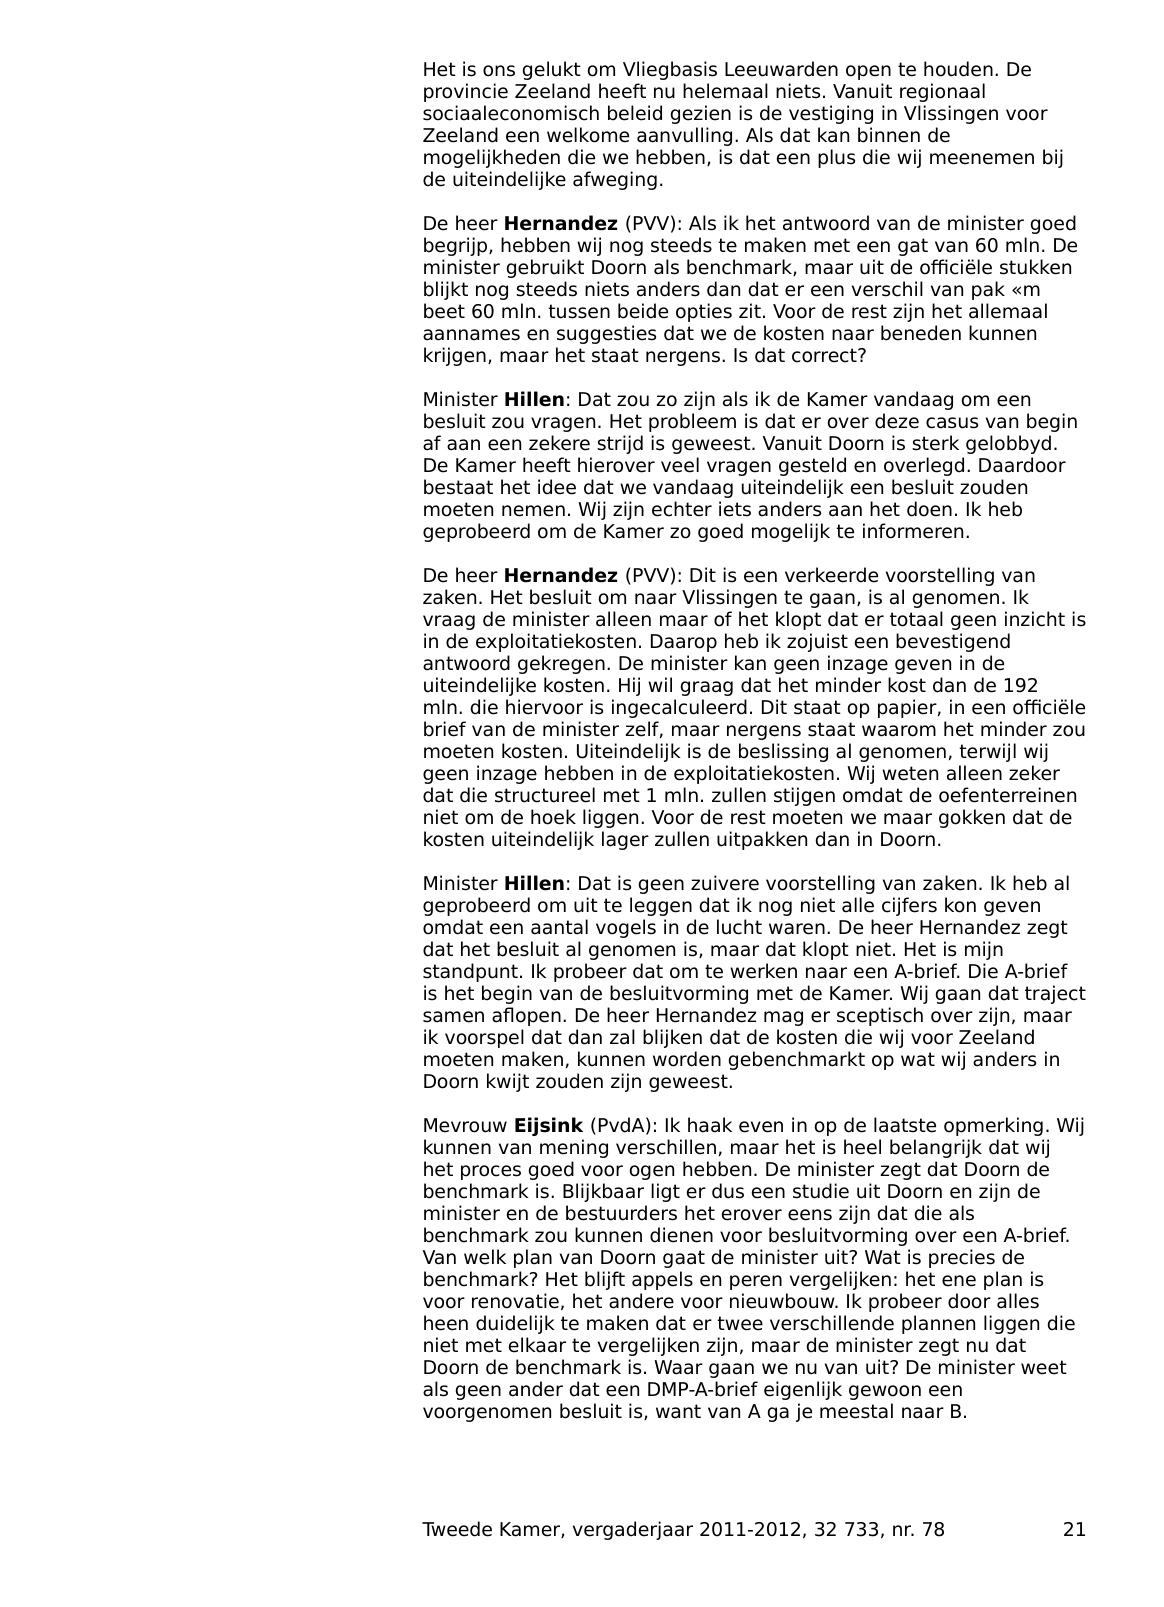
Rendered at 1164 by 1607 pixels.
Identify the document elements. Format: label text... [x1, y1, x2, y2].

text Mevrouw Eijsink (PvdA): Ik haak even in op de laatste opmerking. Wij kunnen van mening verschillen, maar het is heel belangrijk dat wij het proces goed voor ogen hebben. De minister zegt dat Doorn de benchmark is. Blijkbaar ligt er dus een studie uit Doorn en zijn de minister en de bestuurders het erover eens zijn dat die als benchmark zou kunnen dienen voor besluitvorming over een A-brief. Van welk plan van Doorn gaat de minister uit? Wat is precies de benchmark? Het blijft appels en peren vergelijken: het ene plan is voor renovatie, het andere voor nieuwbouw. Ik probeer door alles heen duidelijk te maken dat er twee verschillende plannen liggen die niet met elkaar te vergelijken zijn, maar de minister zegt nu dat Doorn de benchmark is. Waar gaan we nu van uit? De minister weet als geen ander dat een DMP-A-brief eigenlijk gewoon een voorgenomen besluit is, want van A ga je meestal naar B. [422, 1115, 1087, 1423]
text Het is ons gelukt om Vliegbasis Leeuwarden open te houden. De provincie Zeeland heeft nu helemaal niets. Vanuit regionaal sociaaleconomisch beleid gezien is de vestiging in Vlissingen voor Zeeland een welkome aanvulling. Als dat kan binnen de mogelijkheden die we hebben, is dat een plus die wij meenemen bij de uiteindelijke afweging. [422, 59, 1087, 191]
text Minister Hillen: Dat is geen zuivere voorstelling van zaken. Ik heb al geprobeerd om uit te leggen dat ik nog niet alle cijfers kon geven omdat een aantal vogels in de lucht waren. De heer Hernandez zegt dat het besluit al genomen is, maar dat klopt niet. Het is mijn standpunt. Ik probeer dat om te werken naar een A-brief. Die A-brief is het begin van de besluitvorming met de Kamer. Wij gaan dat traject samen aflopen. De heer Hernandez mag er sceptisch over zijn, maar ik voorspel dat dan zal blijken dat de kosten die wij voor Zeeland moeten maken, kunnen worden gebenchmarkt op wat wij anders in Doorn kwijt zouden zijn geweest. [422, 873, 1087, 1093]
text Minister Hillen: Dat zou zo zijn als ik de Kamer vandaag om een besluit zou vragen. Het probleem is dat er over deze casus van begin af aan een zekere strijd is geweest. Vanuit Doorn is sterk gelobbyd. De Kamer heeft hierover veel vragen gesteld en overlegd. Daardoor bestaat het idee dat we vandaag uiteindelijk een besluit zouden moeten nemen. Wij zijn echter iets anders aan het doen. Ik heb geprobeerd om de Kamer zo goed mogelijk te informeren. [422, 389, 1087, 543]
text De heer Hernandez (PVV): Als ik het antwoord van de minister goed begrijp, hebben wij nog steeds te maken met een gat van 60 mln. De minister gebruikt Doorn als benchmark, maar uit de officiële stukken blijkt nog steeds niets anders dan dat er een verschil van pak «m beet 60 mln. tussen beide opties zit. Voor de rest zijn het allemaal aannames en suggesties dat we de kosten naar beneden kunnen krijgen, maar het staat nergens. Is dat correct? [422, 213, 1087, 367]
text De heer Hernandez (PVV): Dit is een verkeerde voorstelling van zaken. Het besluit om naar Vlissingen te gaan, is al genomen. Ik vraag de minister alleen maar of het klopt dat er totaal geen inzicht is in de exploitatiekosten. Daarop heb ik zojuist een bevestigend antwoord gekregen. De minister kan geen inzage geven in de uiteindelijke kosten. Hij wil graag dat het minder kost dan de 192 mln. die hiervoor is ingecalculeerd. Dit staat op papier, in een officiële brief van de minister zelf, maar nergens staat waarom het minder zou moeten kosten. Uiteindelijk is de beslissing al genomen, terwijl wij geen inzage hebben in de exploitatiekosten. Wij weten alleen zeker dat die structureel met 1 mln. zullen stijgen omdat de oefenterreinen niet om de hoek liggen. Voor de rest moeten we maar gokken dat de kosten uiteindelijk lager zullen uitpakken dan in Doorn. [422, 565, 1087, 851]
